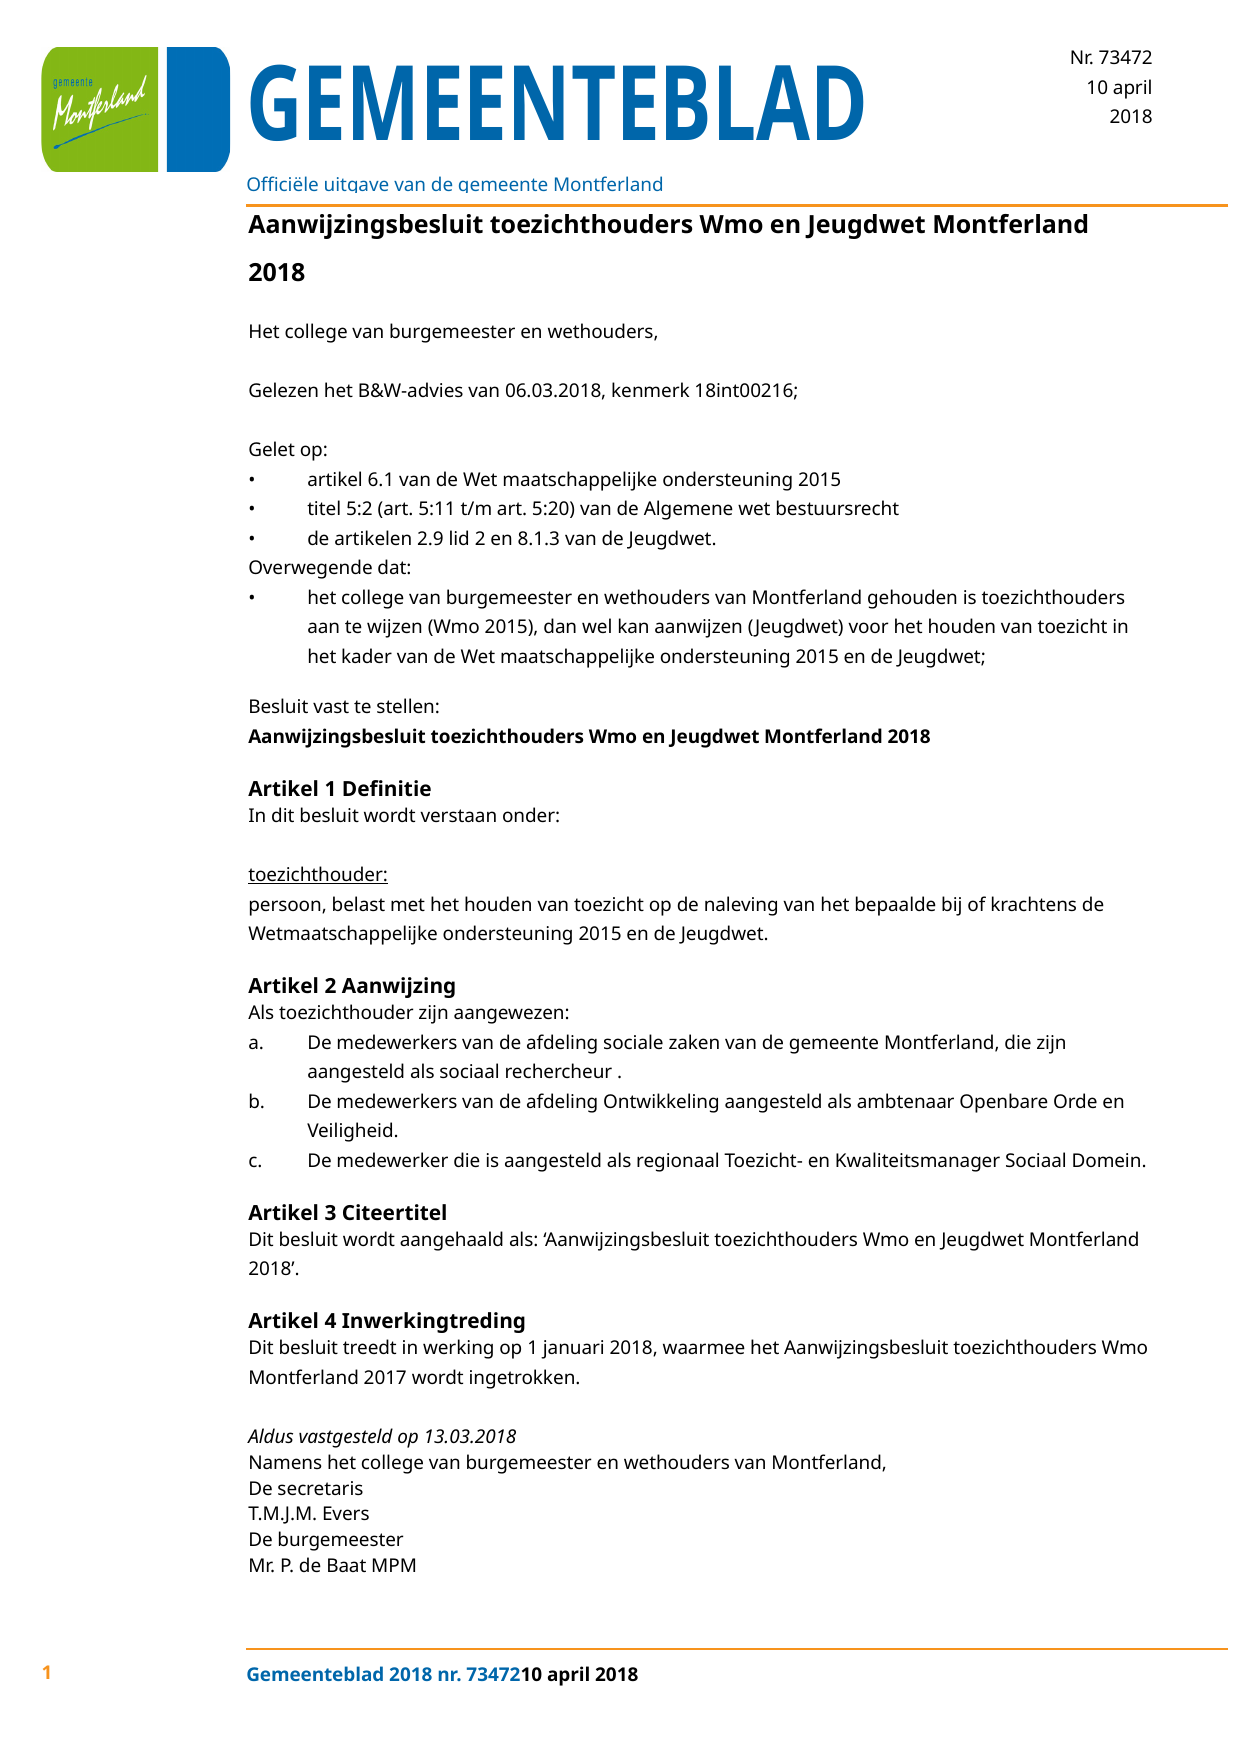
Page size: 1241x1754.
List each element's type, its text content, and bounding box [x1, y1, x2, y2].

text Artikel 1 Definitie [248, 774, 1152, 802]
text Aldus vastgesteld op 13.03.2018 [248, 1423, 1152, 1449]
text Artikel 3 Citeertitel [248, 1198, 1152, 1226]
text T.M.J.M. Evers [248, 1500, 1152, 1526]
text Mr. P. de Baat MPM [248, 1552, 1152, 1578]
text toezichthouder: [248, 861, 1152, 887]
text Aanwijzingsbesluit toezichthouders Wmo en Jeugdwet Montferland 2018 [248, 723, 1152, 749]
text Het college van burgemeester en wethouders, [248, 318, 1152, 344]
text Dit besluit wordt aangehaald als: ‘Aanwijzingsbesluit toezichthouders Wmo en Jeugdwet Montferland 2018’. [248, 1226, 1152, 1281]
text Artikel 4 Inwerkingtreding [248, 1306, 1152, 1334]
list De medewerkers van de afdeling Ontwikkeling aangesteld als ambtenaar Openbare Orde en Veiligheid. [248, 1088, 1152, 1143]
text Gelet op: [248, 436, 1152, 462]
text Dit besluit treedt in werking op 1 januari 2018, waarmee het Aanwijzingsbesluit toezichthouders Wmo Montferland 2017 wordt ingetrokken. [248, 1334, 1152, 1390]
text De secretaris [248, 1475, 1152, 1500]
text Namens het college van burgemeester en wethouders van Montferland, [248, 1449, 1152, 1475]
list De medewerkers van de afdeling sociale zaken van de gemeente Montferland, die zijn aangesteld als sociaal rechercheur . [248, 1029, 1152, 1084]
text In dit besluit wordt verstaan onder: [248, 802, 1152, 828]
list titel 5:2 (art. 5:11 t/m art. 5:20) van de Algemene wet bestuursrecht [248, 495, 1152, 521]
text Gelezen het B&W-advies van 06.03.2018, kenmerk 18int00216; [248, 377, 1152, 403]
text Als toezichthouder zijn aangewezen: [248, 999, 1152, 1025]
list De medewerker die is aangesteld als regionaal Toezicht- en Kwaliteitsmanager Sociaal Domein. [248, 1147, 1152, 1173]
text Artikel 2 Aanwijzing [248, 971, 1152, 999]
list artikel 6.1 van de Wet maatschappelijke ondersteuning 2015 [248, 466, 1152, 492]
text Overwegende dat: [248, 554, 1152, 580]
list de artikelen 2.9 lid 2 en 8.1.3 van de Jeugdwet. [248, 525, 1152, 551]
text Aanwijzingsbesluit toezichthouders Wmo en Jeugdwet Montferland 2018 [248, 207, 1152, 288]
picture [41, 47, 231, 172]
text persoon, belast met het houden van toezicht op de naleving van het bepaalde bij of krachtens de Wetmaatschappelijke ondersteuning 2015 en de Jeugdwet. [248, 891, 1152, 946]
text De burgemeester [248, 1526, 1152, 1552]
list het college van burgemeester en wethouders van Montferland gehouden is toezichthouders aan te wijzen (Wmo 2015), dan wel kan aanwijzen (Jeugdwet) voor het houden van toezicht in het kader van de Wet maatschappelijke ondersteuning 2015 en de Jeugdwet; [248, 584, 1152, 669]
text Besluit vast te stellen: [248, 694, 1152, 719]
